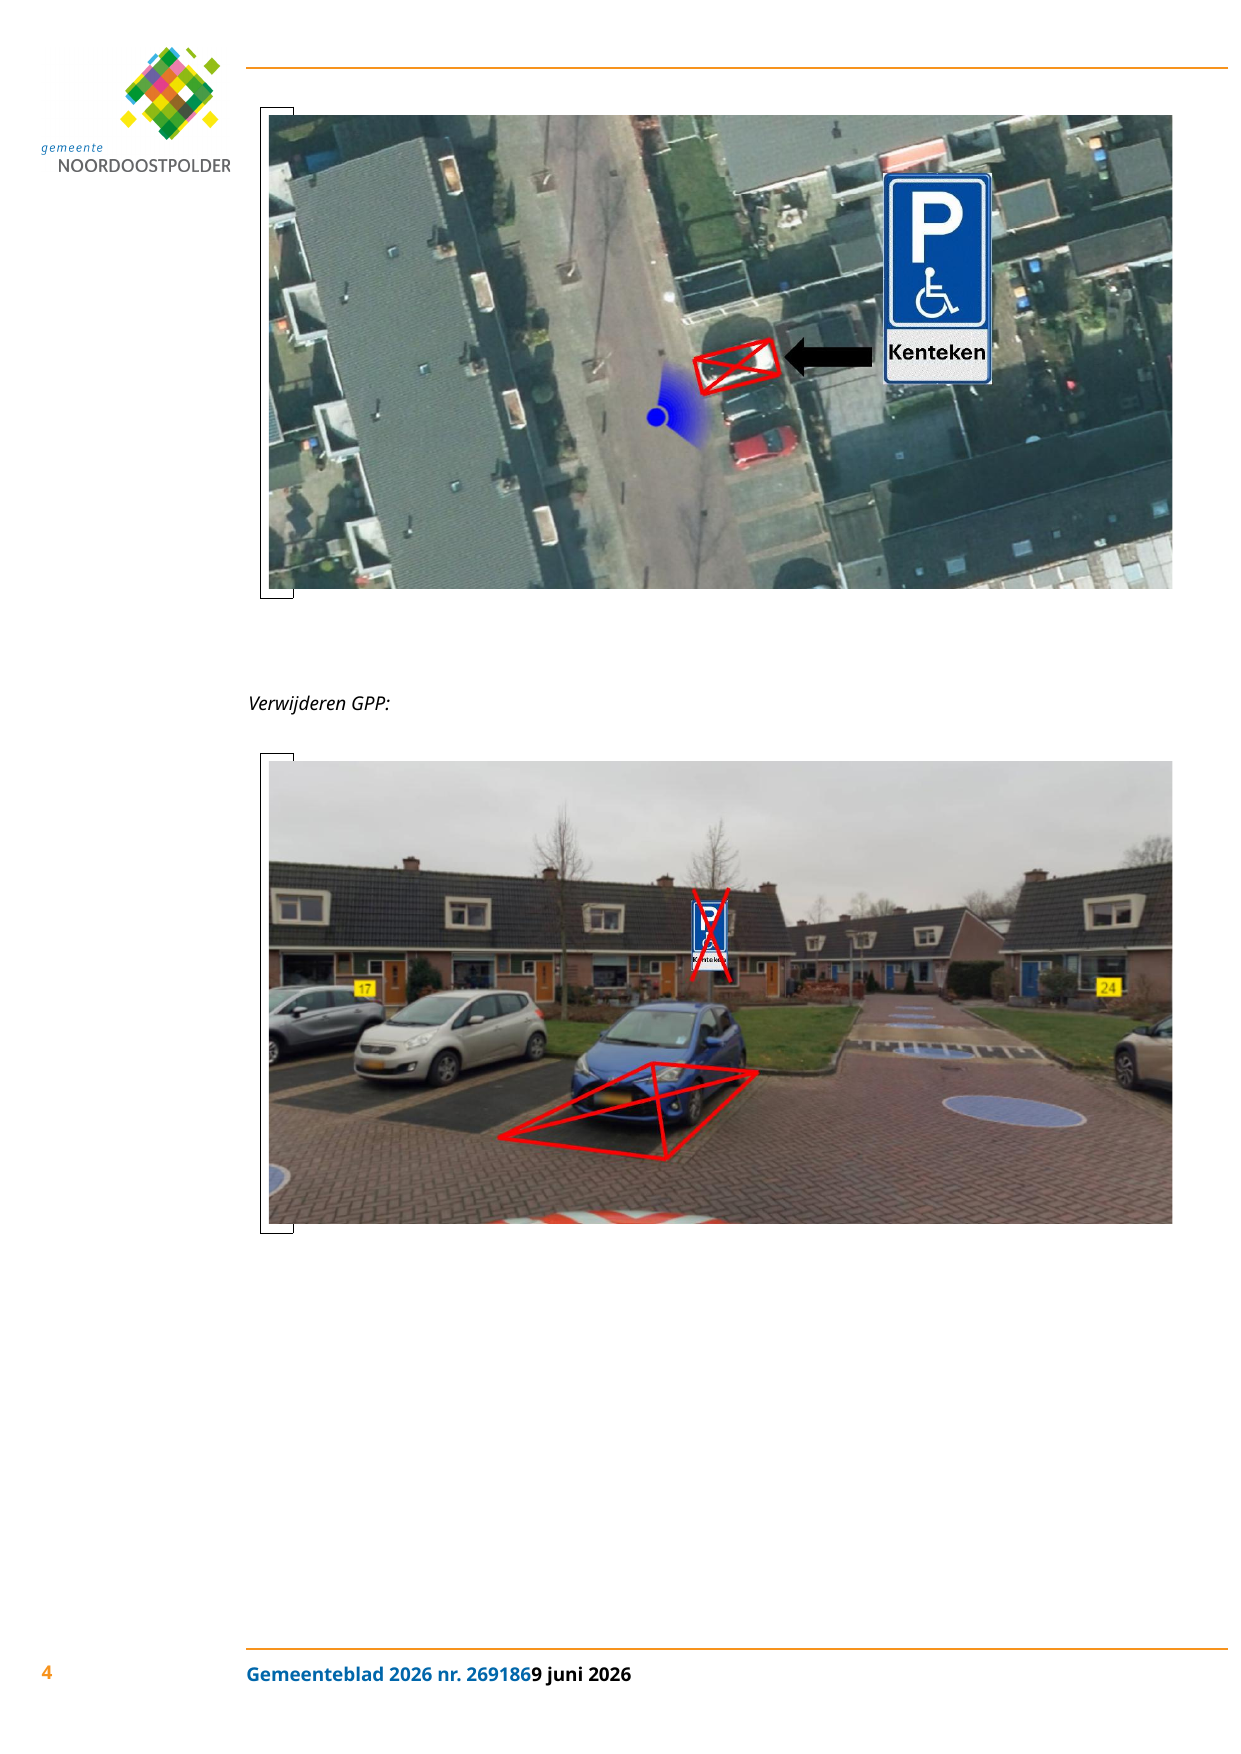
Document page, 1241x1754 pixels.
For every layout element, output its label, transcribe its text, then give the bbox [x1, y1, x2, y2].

picture [268, 761, 1173, 1224]
picture [41, 47, 231, 172]
picture [268, 115, 1173, 589]
text Verwijderen GPP: [248, 691, 1152, 716]
